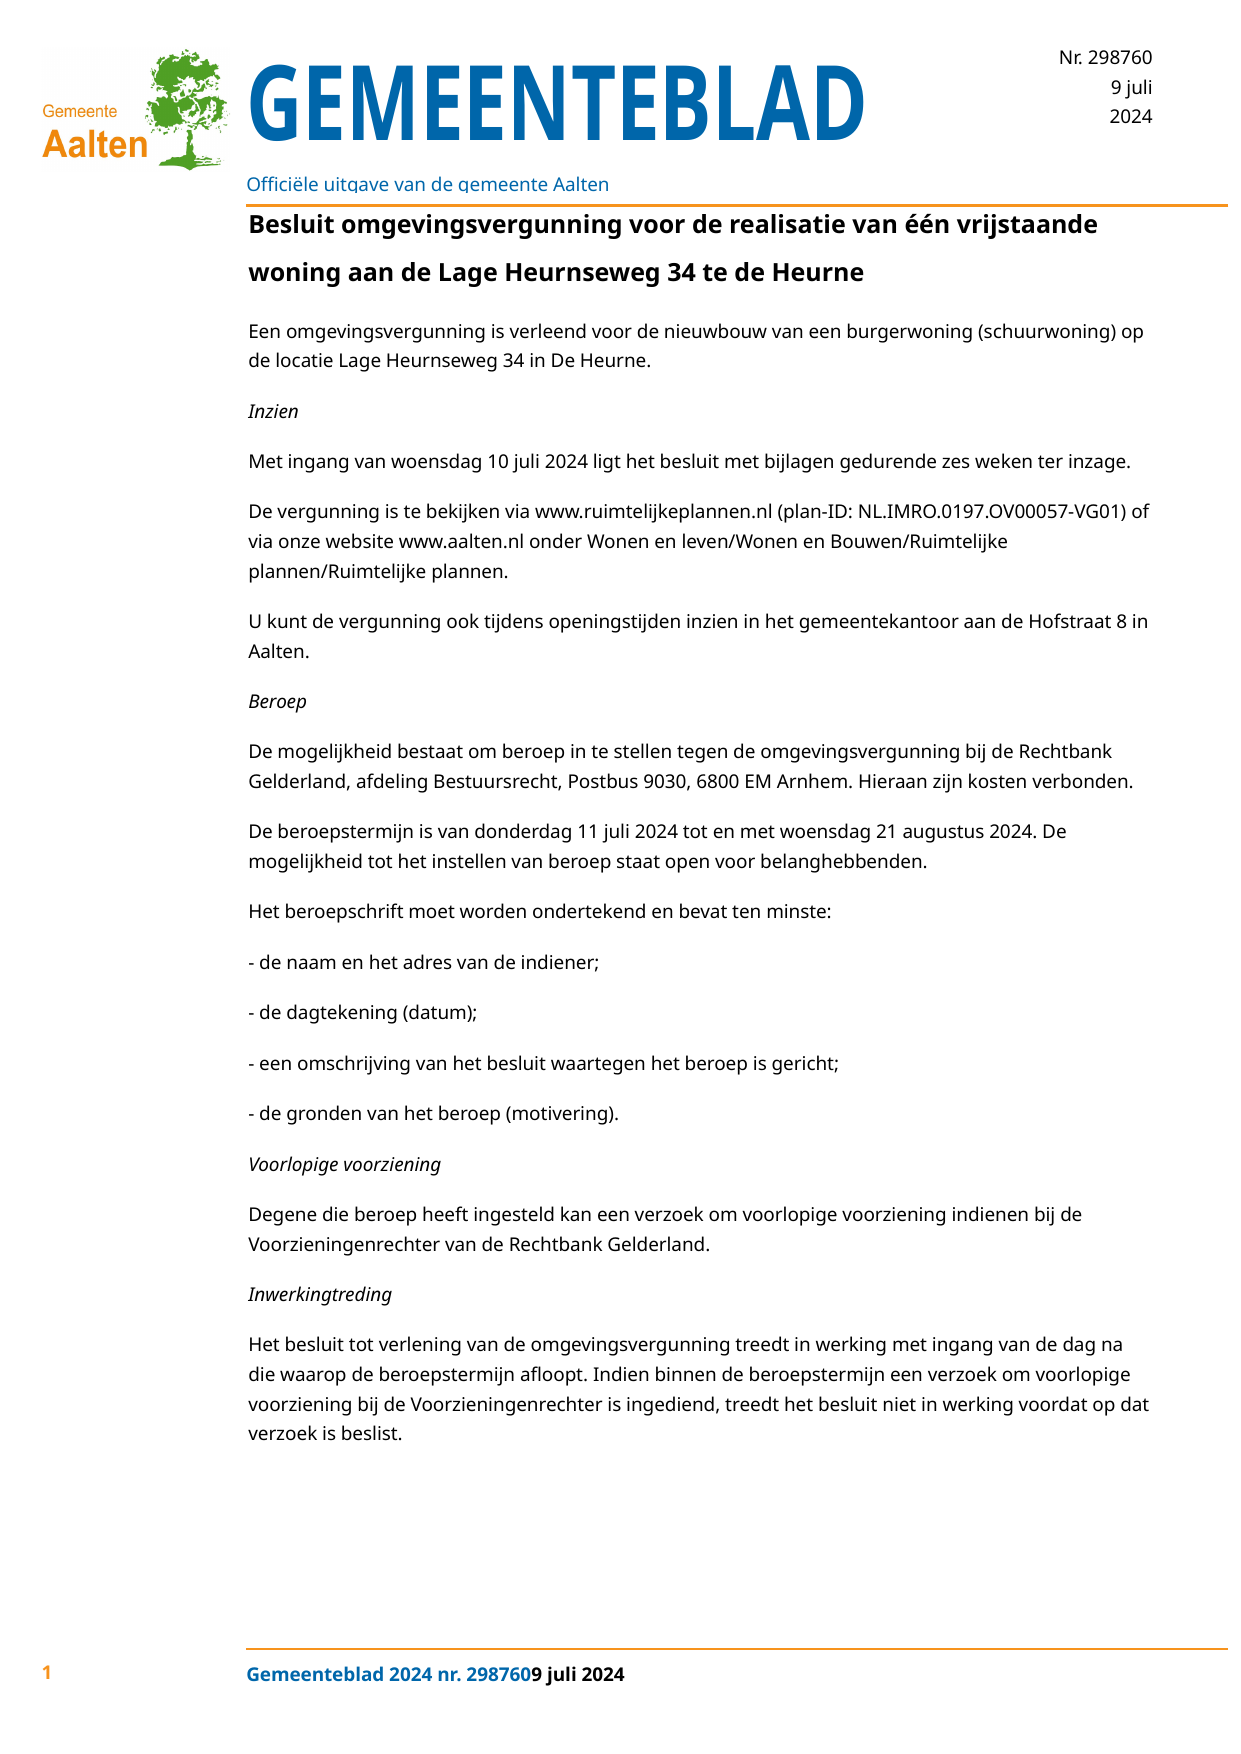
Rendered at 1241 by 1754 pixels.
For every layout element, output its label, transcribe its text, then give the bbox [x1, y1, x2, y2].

text Het beroepschrift moet worden ondertekend en bevat ten minste: [248, 899, 1152, 924]
text De vergunning is te bekijken via www.ruimtelijkeplannen.nl (plan-ID: NL.IMRO.0197.OV00057-VG01) of via onze website www.aalten.nl onder Wonen en leven/Wonen en Bouwen/Ruimtelijke plannen/Ruimtelijke plannen. [248, 499, 1152, 584]
text - de gronden van het beroep (motivering). [248, 1100, 1152, 1126]
text De mogelijkheid bestaat om beroep in te stellen tegen de omgevingsvergunning bij de Rechtbank Gelderland, afdeling Bestuursrecht, Postbus 9030, 6800 EM Arnhem. Hieraan zijn kosten verbonden. [248, 739, 1152, 794]
text - de naam en het adres van de indiener; [248, 949, 1152, 975]
text Voorlopige voorziening [248, 1151, 1152, 1177]
text Met ingang van woensdag 10 juli 2024 ligt het besluit met bijlagen gedurende zes weken ter inzage. [248, 448, 1152, 474]
text U kunt de vergunning ook tijdens openingstijden inzien in het gemeentekantoor aan de Hofstraat 8 in Aalten. [248, 608, 1152, 664]
text Besluit omgevingsvergunning voor de realisatie van één vrijstaande woning aan de Lage Heurnseweg 34 te de Heurne [248, 207, 1152, 288]
text Beroep [248, 688, 1152, 714]
text Een omgevingsvergunning is verleend voor de nieuwbouw van een burgerwoning (schuurwoning) op de locatie Lage Heurnseweg 34 in De Heurne. [248, 318, 1152, 373]
picture [41, 47, 231, 172]
text De beroepstermijn is van donderdag 11 juli 2024 tot en met woensdag 21 augustus 2024. De mogelijkheid tot het instellen van beroep staat open voor belanghebbenden. [248, 819, 1152, 874]
text - de dagtekening (datum); [248, 999, 1152, 1025]
text Inzien [248, 398, 1152, 424]
text Inwerkingtreding [248, 1281, 1152, 1307]
text Het besluit tot verlening van de omgevingsvergunning treedt in werking met ingang van de dag na die waarop de beroepstermijn afloopt. Indien binnen de beroepstermijn een verzoek om voorlopige voorziening bij de Voorzieningenrechter is ingediend, treedt het besluit niet in werking voordat op dat verzoek is beslist. [248, 1332, 1152, 1446]
text - een omschrijving van het besluit waartegen het beroep is gericht; [248, 1050, 1152, 1076]
text Degene die beroep heeft ingesteld kan een verzoek om voorlopige voorziening indienen bij de Voorzieningenrechter van de Rechtbank Gelderland. [248, 1201, 1152, 1257]
